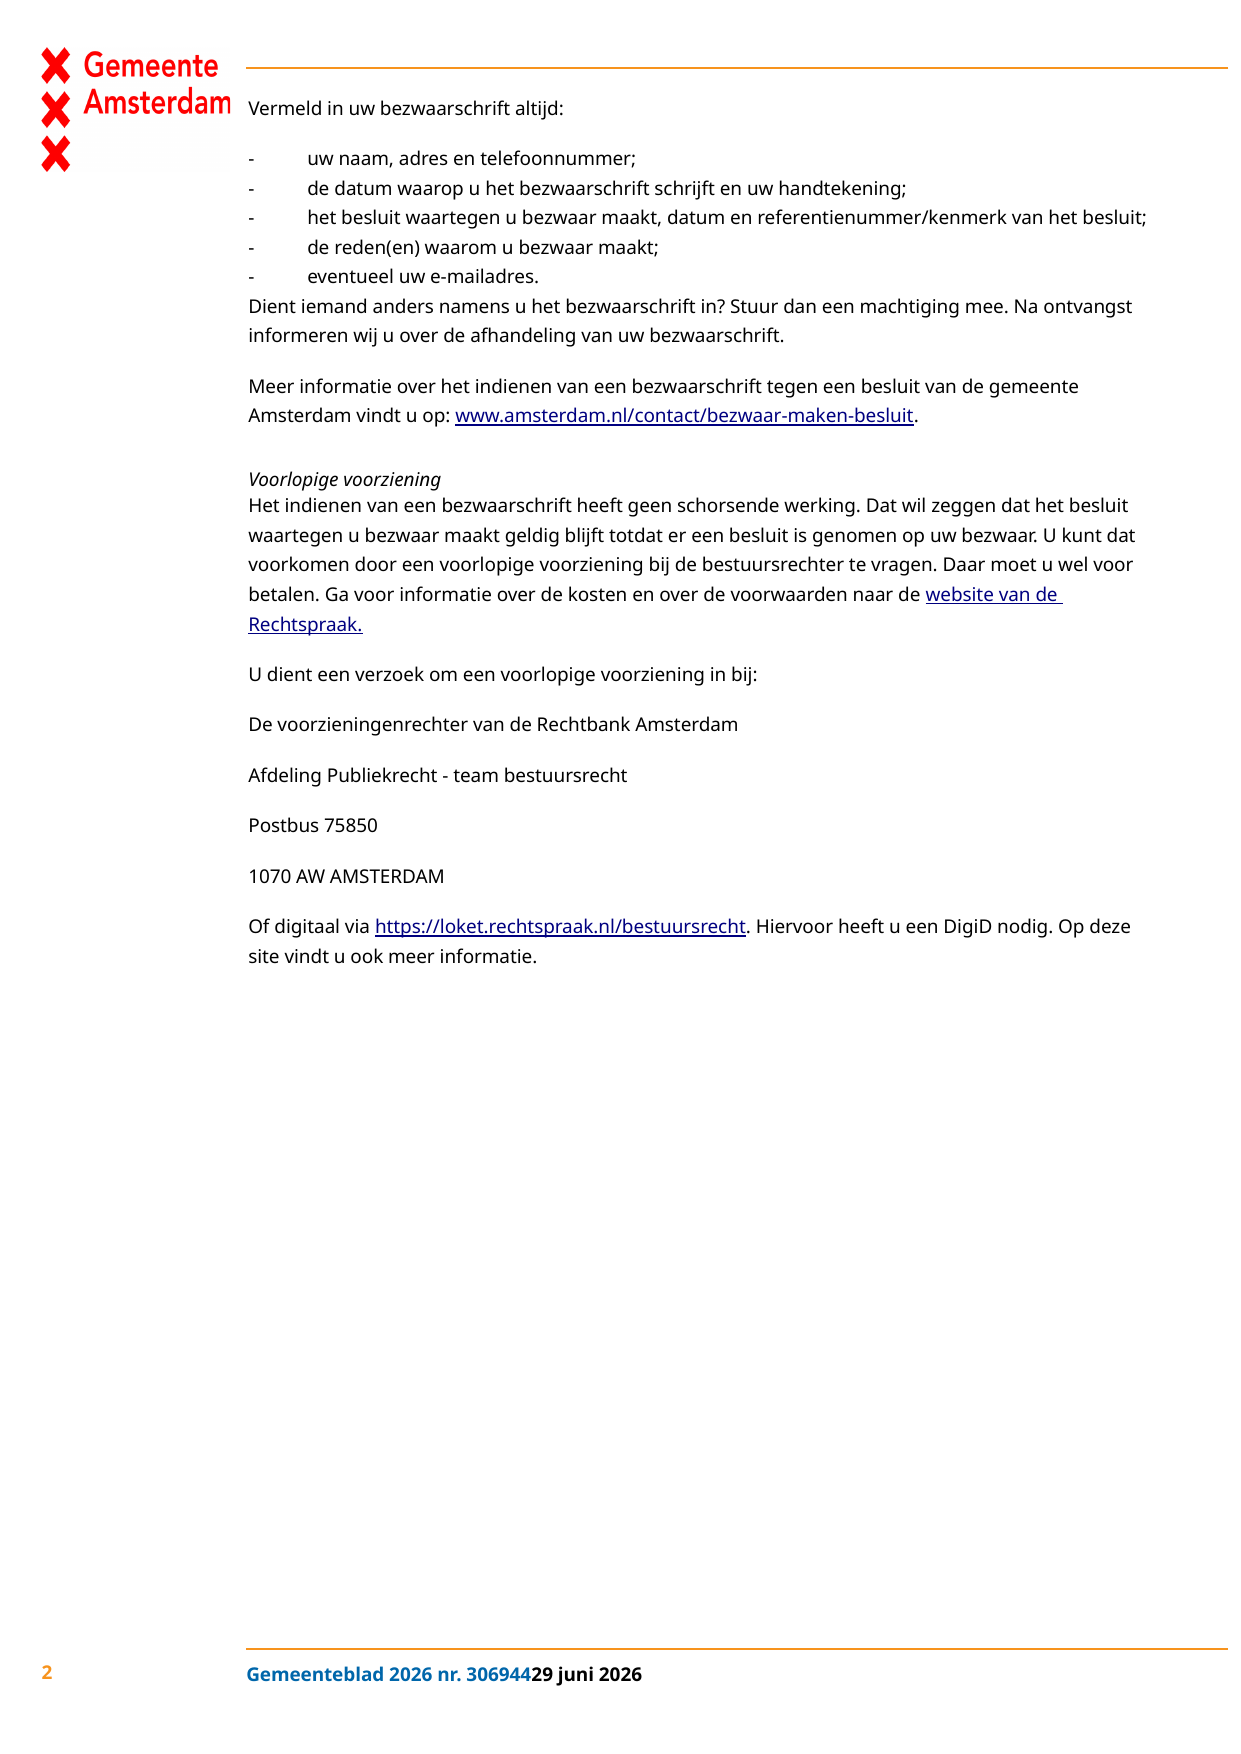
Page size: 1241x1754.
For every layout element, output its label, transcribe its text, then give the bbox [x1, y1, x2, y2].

text Meer informatie over het indienen van een bezwaarschrift tegen een besluit van de gemeente Amsterdam vindt u op: www.amsterdam.nl/contact/bezwaar-maken-besluit. [248, 373, 1152, 428]
text Of digitaal via https://loket.rechtspraak.nl/bestuursrecht. Hiervoor heeft u een DigiD nodig. Op deze site vindt u ook meer informatie. [248, 913, 1152, 968]
text Voorlopige voorziening [248, 467, 1152, 492]
picture [41, 47, 231, 172]
list de datum waarop u het bezwaarschrift schrijft en uw handtekening; [248, 175, 1152, 201]
list het besluit waartegen u bezwaar maakt, datum en referentienummer/kenmerk van het besluit; [248, 204, 1152, 230]
list uw naam, adres en telefoonnummer; [248, 145, 1152, 171]
text Dient iemand anders namens u het bezwaarschrift in? Stuur dan een machtiging mee. Na ontvangst informeren wij u over de afhandeling van uw bezwaarschrift. [248, 293, 1152, 348]
text Het indienen van een bezwaarschrift heeft geen schorsende werking. Dat wil zeggen dat het besluit waartegen u bezwaar maakt geldig blijft totdat er een besluit is genomen op uw bezwaar. U kunt dat voorkomen door een voorlopige voorziening bij de bestuursrechter te vragen. Daar moet u wel voor betalen. Ga voor informatie over de kosten en over de voorwaarden naar de website van de Rechtspraak. [248, 492, 1152, 636]
text Afdeling Publiekrecht - team bestuursrecht [248, 762, 1152, 788]
text De voorzieningenrechter van de Rechtbank Amsterdam [248, 712, 1152, 737]
text U dient een verzoek om een voorlopige voorziening in bij: [248, 661, 1152, 687]
text Postbus 75850 [248, 812, 1152, 838]
text 1070 AW AMSTERDAM [248, 863, 1152, 888]
text Vermeld in uw bezwaarschrift altijd: [248, 95, 1152, 121]
list de reden(en) waarom u bezwaar maakt; [248, 234, 1152, 260]
list eventueel uw e-mailadres. [248, 263, 1152, 289]
